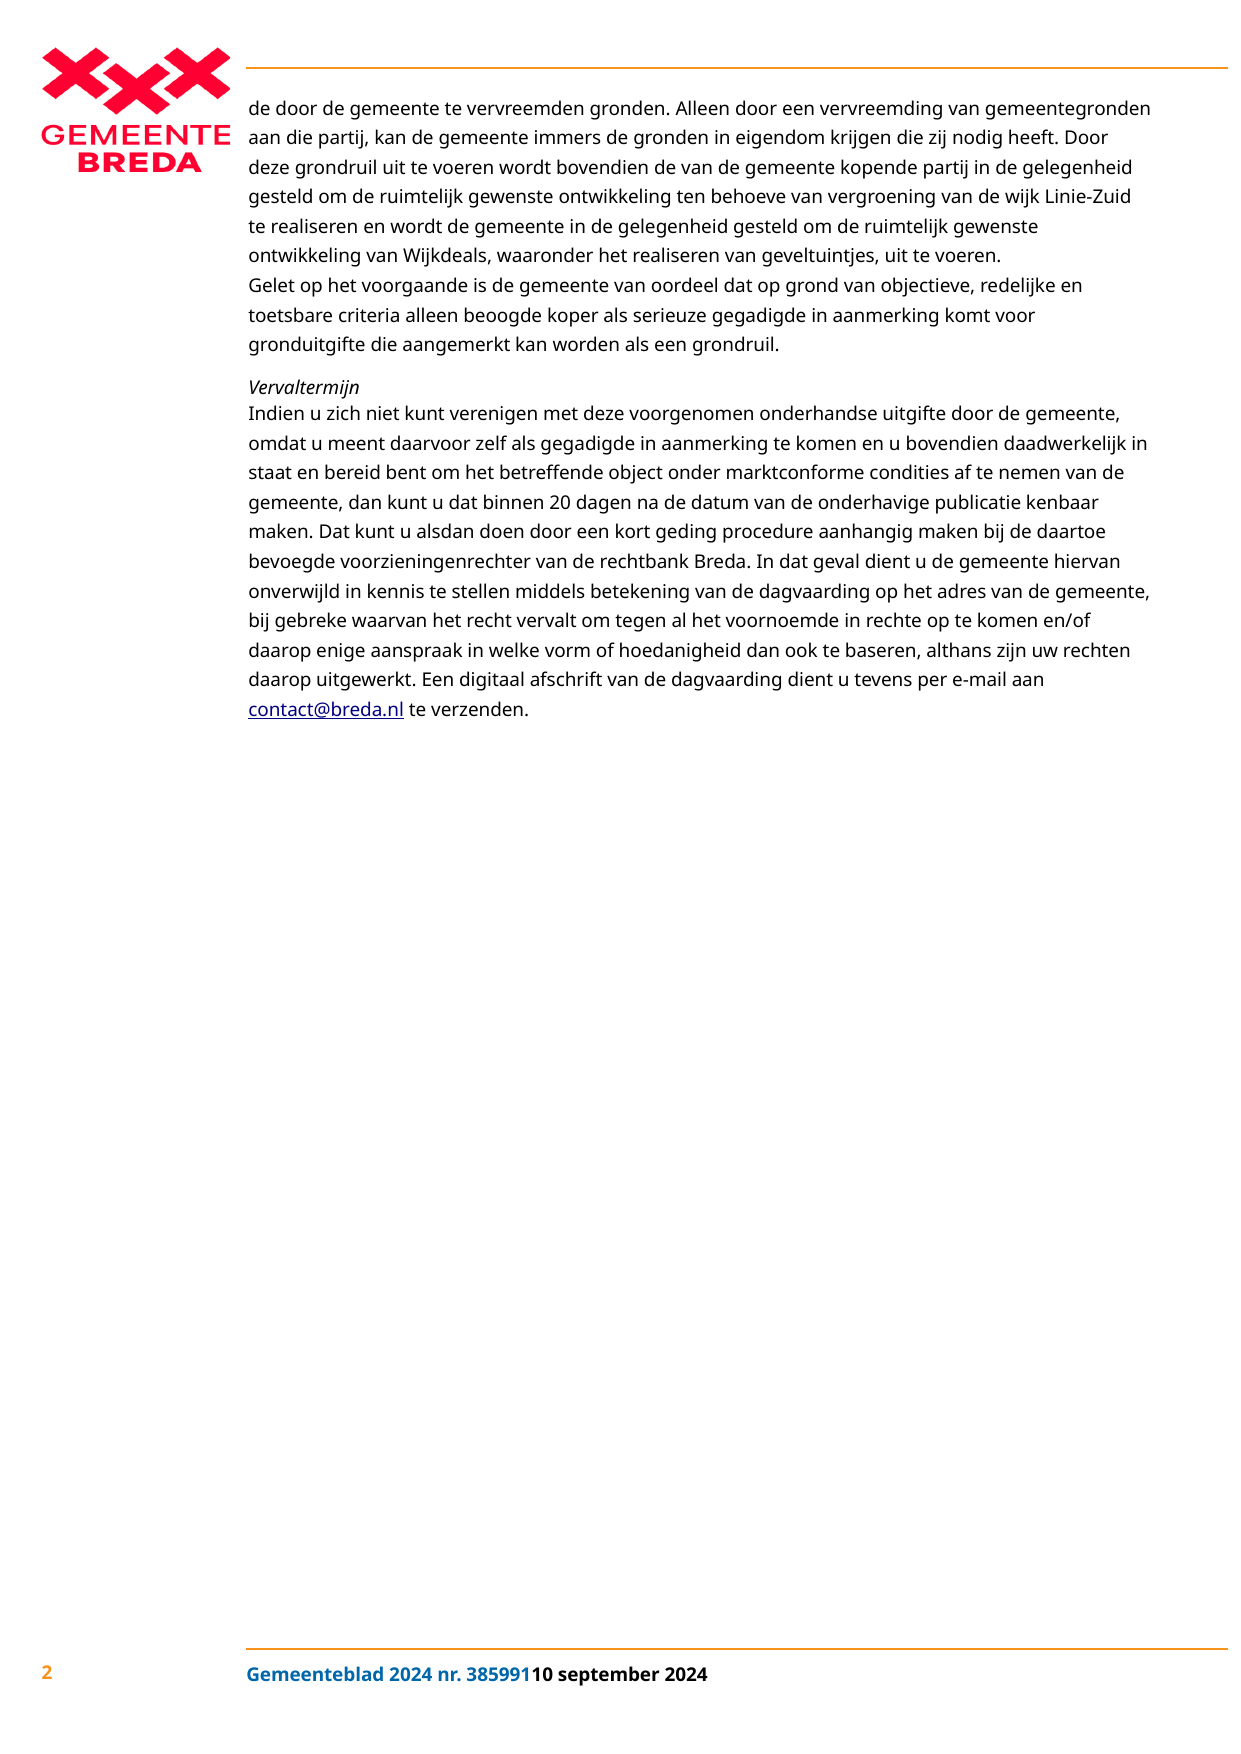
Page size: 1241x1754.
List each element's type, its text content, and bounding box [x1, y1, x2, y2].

text Indien u zich niet kunt verenigen met deze voorgenomen onderhandse uitgifte door de gemeente, omdat u meent daarvoor zelf als gegadigde in aanmerking te komen en u bovendien daadwerkelijk in staat en bereid bent om het betreffende object onder marktconforme condities af te nemen van de gemeente, dan kunt u dat binnen 20 dagen na de datum van de onderhavige publicatie kenbaar maken. Dat kunt u alsdan doen door een kort geding procedure aanhangig maken bij de daartoe bevoegde voorzieningenrechter van de rechtbank Breda. In dat geval dient u de gemeente hiervan onverwijld in kennis te stellen middels betekening van de dagvaarding op het adres van de gemeente, bij gebreke waarvan het recht vervalt om tegen al het voornoemde in rechte op te komen en/of daarop enige aanspraak in welke vorm of hoedanigheid dan ook te baseren, althans zijn uw rechten daarop uitgewerkt. Een digitaal afschrift van de dagvaarding dient u tevens per e-mail aan contact@breda.nl te verzenden. [248, 400, 1152, 722]
text Gelet op het voorgaande is de gemeente van oordeel dat op grond van objectieve, redelijke en toetsbare criteria alleen beoogde koper als serieuze gegadigde in aanmerking komt voor gronduitgifte die aangemerkt kan worden als een grondruil. [248, 272, 1152, 357]
text de door de gemeente te vervreemden gronden. Alleen door een vervreemding van gemeentegronden aan die partij, kan de gemeente immers de gronden in eigendom krijgen die zij nodig heeft. Door deze grondruil uit te voeren wordt bovendien de van de gemeente kopende partij in de gelegenheid gesteld om de ruimtelijk gewenste ontwikkeling ten behoeve van vergroening van de wijk Linie-Zuid te realiseren en wordt de gemeente in de gelegenheid gesteld om de ruimtelijk gewenste ontwikkeling van Wijkdeals, waaronder het realiseren van geveltuintjes, uit te voeren. [248, 95, 1152, 268]
picture [41, 47, 231, 172]
text Vervaltermijn [248, 374, 1152, 400]
